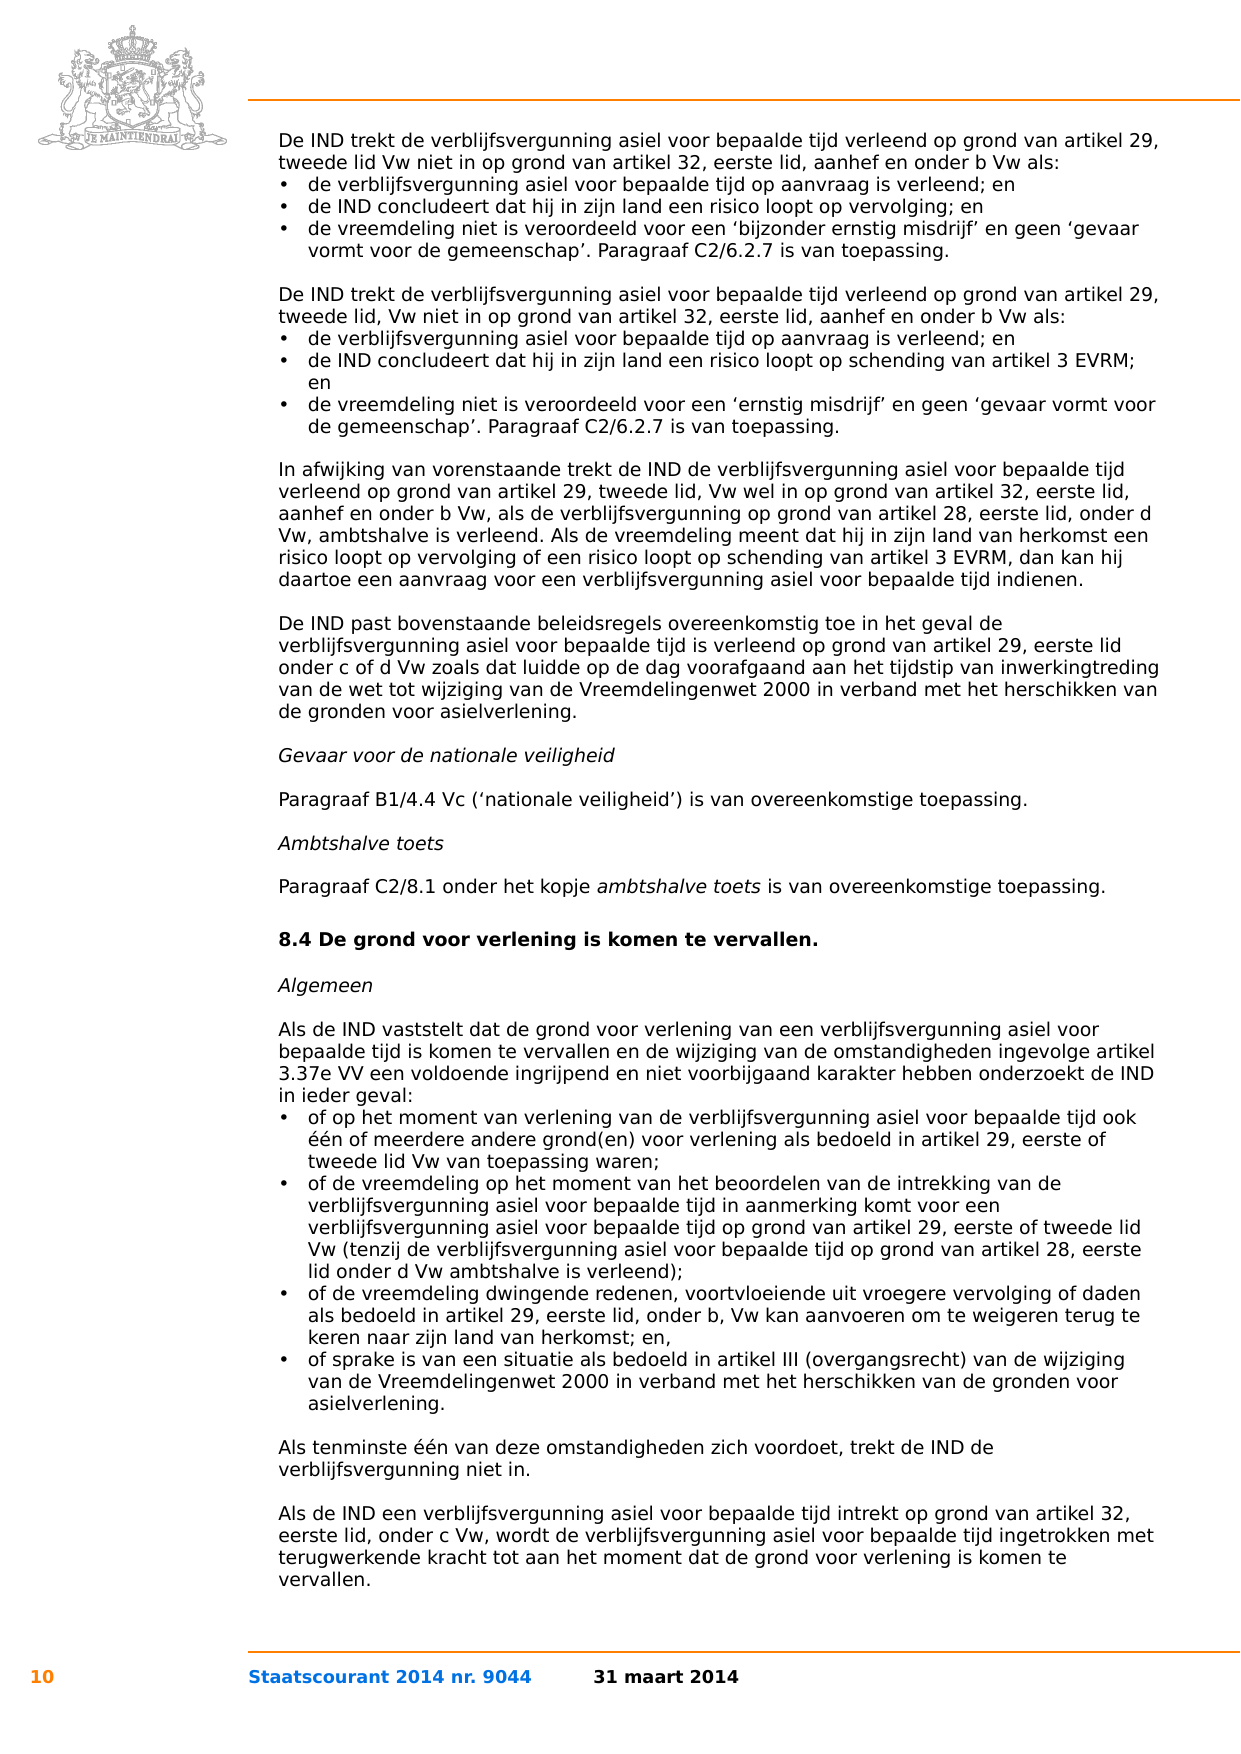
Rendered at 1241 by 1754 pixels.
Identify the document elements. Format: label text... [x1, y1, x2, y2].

subtitle Algemeen [278, 975, 1163, 997]
text • de IND concludeert dat hij in zijn land een risico loopt op vervolging; en [278, 196, 1163, 218]
text • of sprake is van een situatie als bedoeld in artikel III (overgangsrecht) van de wijziging van de Vreemdelingenwet 2000 in verband met het herschikken van de gronden voor asielverlening. [278, 1349, 1163, 1415]
text • de verblijfsvergunning asiel voor bepaalde tijd op aanvraag is verleend; en [278, 328, 1163, 349]
text • de verblijfsvergunning asiel voor bepaalde tijd op aanvraag is verleend; en [278, 174, 1163, 196]
text De IND trekt de verblijfsvergunning asiel voor bepaalde tijd verleend op grond van artikel 29, tweede lid, Vw niet in op grond van artikel 32, eerste lid, aanhef en onder b Vw als: [278, 284, 1163, 328]
picture [38, 25, 227, 150]
text Als de IND een verblijfsvergunning asiel voor bepaalde tijd intrekt op grond van artikel 32, eerste lid, onder c Vw, wordt de verblijfsvergunning asiel voor bepaalde tijd ingetrokken met terugwerkende kracht tot aan het moment dat de grond voor verlening is komen te vervallen. [278, 1503, 1163, 1591]
text Als tenminste één van deze omstandigheden zich voordoet, trekt de IND de verblijfsvergunning niet in. [278, 1437, 1163, 1481]
text In afwijking van vorenstaande trekt de IND de verblijfsvergunning asiel voor bepaalde tijd verleend op grond van artikel 29, tweede lid, Vw wel in op grond van artikel 32, eerste lid, aanhef en onder b Vw, als de verblijfsvergunning op grond van artikel 28, eerste lid, onder d Vw, ambtshalve is verleend. Als de vreemdeling meent dat hij in zijn land van herkomst een risico loopt op vervolging of een risico loopt op schending van artikel 3 EVRM, dan kan hij daartoe een aanvraag voor een verblijfsvergunning asiel voor bepaalde tijd indienen. [278, 459, 1163, 591]
subtitle 8.4 De grond voor verlening is komen te vervallen. [278, 928, 1163, 950]
text Als de IND vaststelt dat de grond voor verlening van een verblijfsvergunning asiel voor bepaalde tijd is komen te vervallen en de wijziging van de omstandigheden ingevolge artikel 3.37e VV een voldoende ingrijpend en niet voorbijgaand karakter hebben onderzoekt de IND in ieder geval: [278, 1019, 1163, 1107]
subtitle Ambtshalve toets [278, 833, 1163, 854]
text • de vreemdeling niet is veroordeeld voor een ‘bijzonder ernstig misdrijf’ en geen ‘gevaar vormt voor de gemeenschap’. Paragraaf C2/6.2.7 is van toepassing. [278, 218, 1163, 262]
text De IND trekt de verblijfsvergunning asiel voor bepaalde tijd verleend op grond van artikel 29, tweede lid Vw niet in op grond van artikel 32, eerste lid, aanhef en onder b Vw als: [278, 130, 1163, 174]
subtitle Gevaar voor de nationale veiligheid [278, 745, 1163, 767]
text • of op het moment van verlening van de verblijfsvergunning asiel voor bepaalde tijd ook één of meerdere andere grond(en) voor verlening als bedoeld in artikel 29, eerste of tweede lid Vw van toepassing waren; [278, 1107, 1163, 1173]
text • de IND concludeert dat hij in zijn land een risico loopt op schending van artikel 3 EVRM; en [278, 349, 1163, 393]
text De IND past bovenstaande beleidsregels overeenkomstig toe in het geval de verblijfsvergunning asiel voor bepaalde tijd is verleend op grond van artikel 29, eerste lid onder c of d Vw zoals dat luidde op de dag voorafgaand aan het tijdstip van inwerkingtreding van de wet tot wijziging van de Vreemdelingenwet 2000 in verband met het herschikken van de gronden voor asielverlening. [278, 613, 1163, 723]
text Paragraaf B1/4.4 Vc (‘nationale veiligheid’) is van overeenkomstige toepassing. [278, 789, 1163, 811]
text • of de vreemdeling dwingende redenen, voortvloeiende uit vroegere vervolging of daden als bedoeld in artikel 29, eerste lid, onder b, Vw kan aanvoeren om te weigeren terug te keren naar zijn land van herkomst; en, [278, 1283, 1163, 1349]
text Paragraaf C2/8.1 onder het kopje ambtshalve toets is van overeenkomstige toepassing. [278, 876, 1163, 898]
text • of de vreemdeling op het moment van het beoordelen van de intrekking van de verblijfsvergunning asiel voor bepaalde tijd in aanmerking komt voor een verblijfsvergunning asiel voor bepaalde tijd op grond van artikel 29, eerste of tweede lid Vw (tenzij de verblijfsvergunning asiel voor bepaalde tijd op grond van artikel 28, eerste lid onder d Vw ambtshalve is verleend); [278, 1173, 1163, 1283]
text • de vreemdeling niet is veroordeeld voor een ‘ernstig misdrijf’ en geen ‘gevaar vormt voor de gemeenschap’. Paragraaf C2/6.2.7 is van toepassing. [278, 393, 1163, 437]
